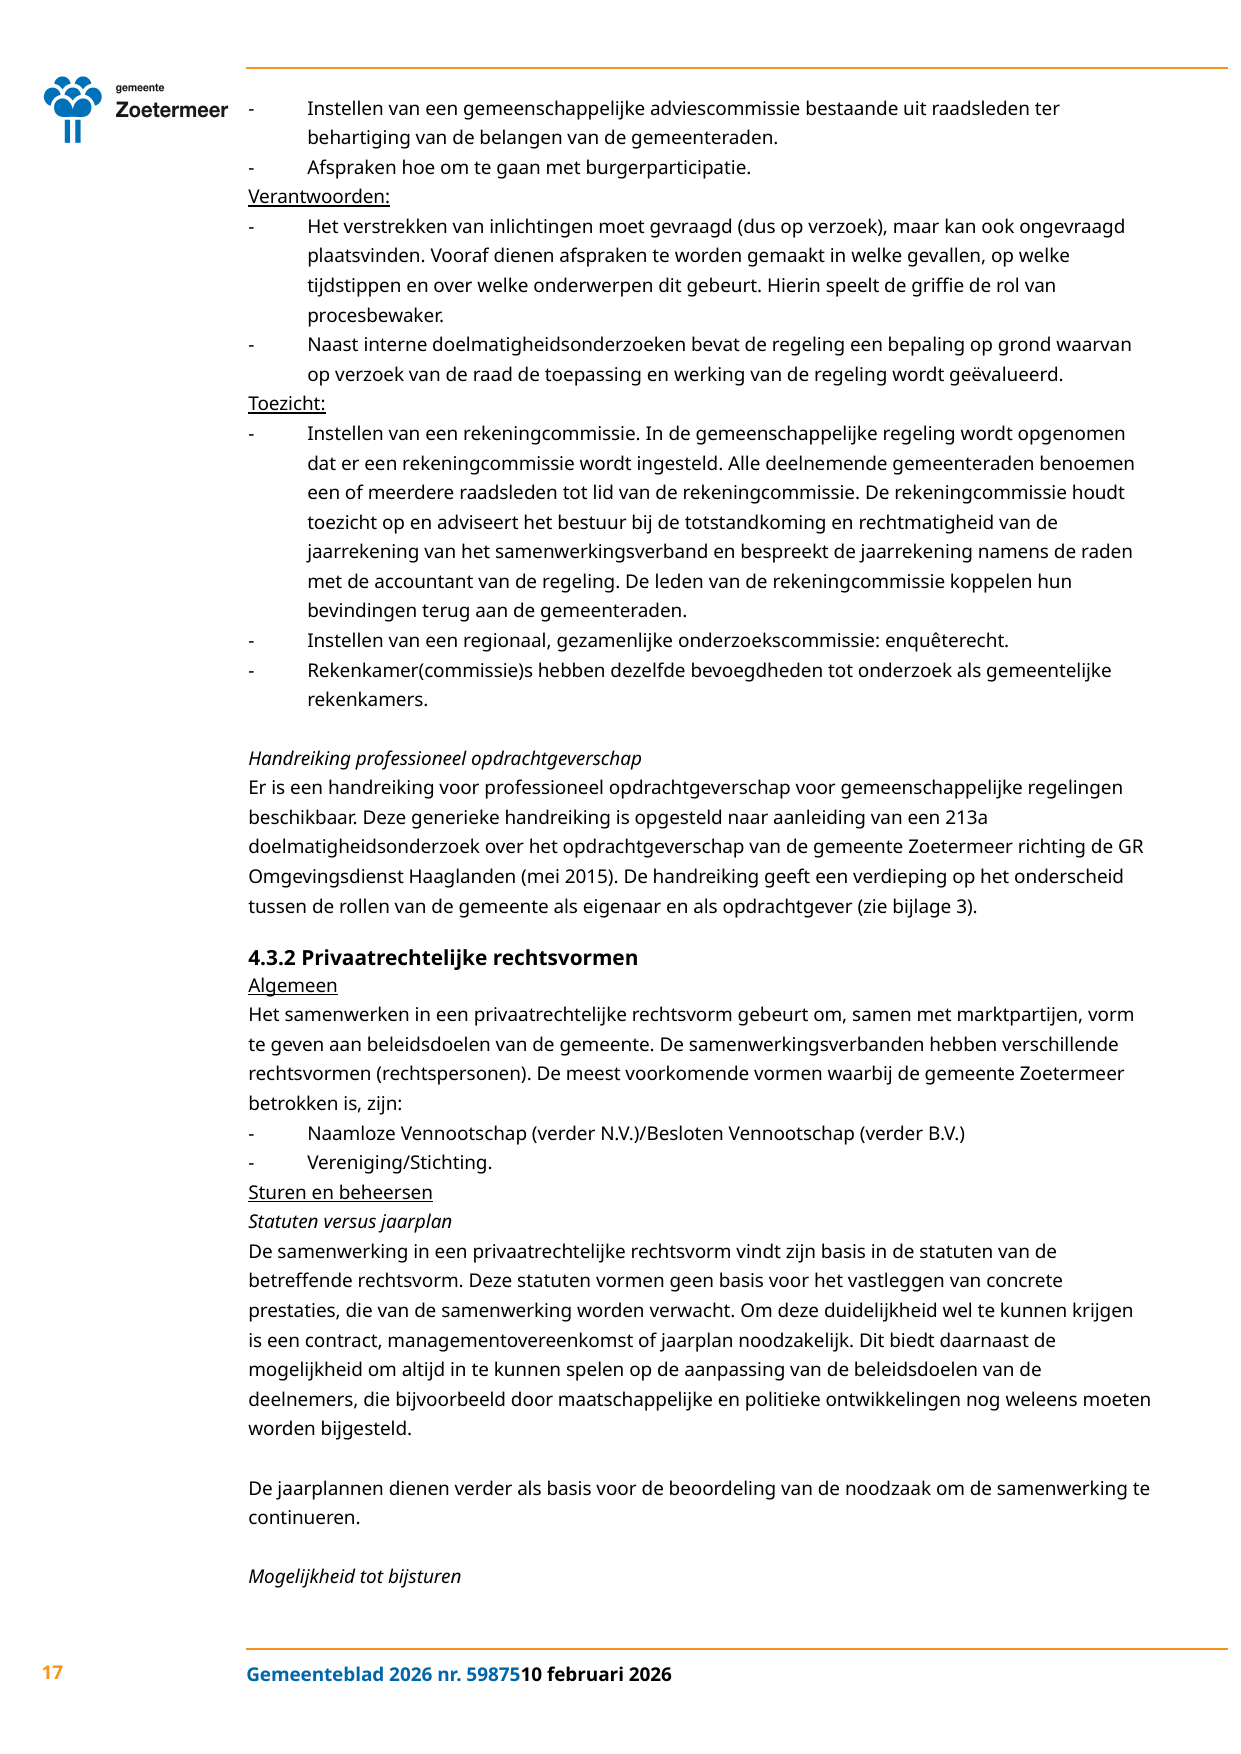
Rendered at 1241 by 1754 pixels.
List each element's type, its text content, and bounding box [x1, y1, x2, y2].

text Algemeen [248, 972, 1152, 997]
text Sturen en beheersen [248, 1179, 1152, 1204]
text Mogelijkheid tot bijsturen [248, 1563, 1152, 1589]
picture [41, 47, 231, 172]
table_header Instellen van een gemeenschappelijke adviescommissie bestaande uit raadsleden ter behartiging van de belangen van de gemeenteraden. Afspraken hoe om te gaan met burgerparticipatie. Verantwoorden: Het verstrekken van inlichtingen moet gevraagd (dus op verzoek), maar kan ook ongevraagd plaatsvinden. Vooraf dienen afspraken te worden gemaakt in welke gevallen, op welke tijdstippen en over welke onderwerpen dit gebeurt. Hierin speelt de griffie de rol van procesbewaker. Naast interne doelmatigheidsonderzoeken bevat de regeling een bepaling op grond waarvan op verzoek van de raad de toepassing en werking van de regeling wordt geëvalueerd. Toezicht: Instellen van een rekeningcommissie. In de gemeenschappelijke regeling wordt opgenomen dat er een rekeningcommissie wordt ingesteld. Alle deelnemende gemeenteraden benoemen een of meerdere raadsleden tot lid van de rekeningcommissie. De rekeningcommissie houdt toezicht op en adviseert het bestuur bij de totstandkoming en rechtmatigheid van de jaarrekening van het samenwerkingsverband en bespreekt de jaarrekening namens de raden met de accountant van de regeling. De leden van de rekeningcommissie koppelen hun bevindingen terug aan de gemeenteraden. Instellen van een regionaal, gezamenlijke onderzoekscommissie: enquêterecht. Rekenkamer(commissie)s hebben dezelfde bevoegdheden tot onderzoek als gemeentelijke rekenkamers. [248, 95, 1152, 712]
text De jaarplannen dienen verder als basis voor de beoordeling van de noodzaak om de samenwerking te continueren. [248, 1475, 1152, 1530]
text Het samenwerken in een privaatrechtelijke rechtsvorm gebeurt om, samen met marktpartijen, vorm te geven aan beleidsdoelen van de gemeente. De samenwerkingsverbanden hebben verschillende rechtsvormen (rechtspersonen). De meest voorkomende vormen waarbij de gemeente Zoetermeer betrokken is, zijn: [248, 1001, 1152, 1116]
text Handreiking professioneel opdrachtgeverschap [248, 745, 1152, 771]
list Vereniging/Stichting. [248, 1149, 1152, 1175]
text Er is een handreiking voor professioneel opdrachtgeverschap voor gemeenschappelijke regelingen beschikbaar. Deze generieke handreiking is opgesteld naar aanleiding van een 213a doelmatigheidsonderzoek over het opdrachtgeverschap van de gemeente Zoetermeer richting de GR Omgevingsdienst Haaglanden (mei 2015). De handreiking geeft een verdieping op het onderscheid tussen de rollen van de gemeente als eigenaar en als opdrachtgever (zie bijlage 3). [248, 774, 1152, 919]
text De samenwerking in een privaatrechtelijke rechtsvorm vindt zijn basis in de statuten van de betreffende rechtsvorm. Deze statuten vormen geen basis voor het vastleggen van concrete prestaties, die van de samenwerking worden verwacht. Om deze duidelijkheid wel te kunnen krijgen is een contract, managementovereenkomst of jaarplan noodzakelijk. Dit biedt daarnaast de mogelijkheid om altijd in te kunnen spelen op de aanpassing van de beleidsdoelen van de deelnemers, die bijvoorbeeld door maatschappelijke en politieke ontwikkelingen nog weleens moeten worden bijgesteld. [248, 1238, 1152, 1441]
text 4.3.2 Privaatrechtelijke rechtsvormen [248, 943, 1152, 972]
list Naamloze Vennootschap (verder N.V.)/Besloten Vennootschap (verder B.V.) [248, 1120, 1152, 1145]
text Statuten versus jaarplan [248, 1208, 1152, 1234]
